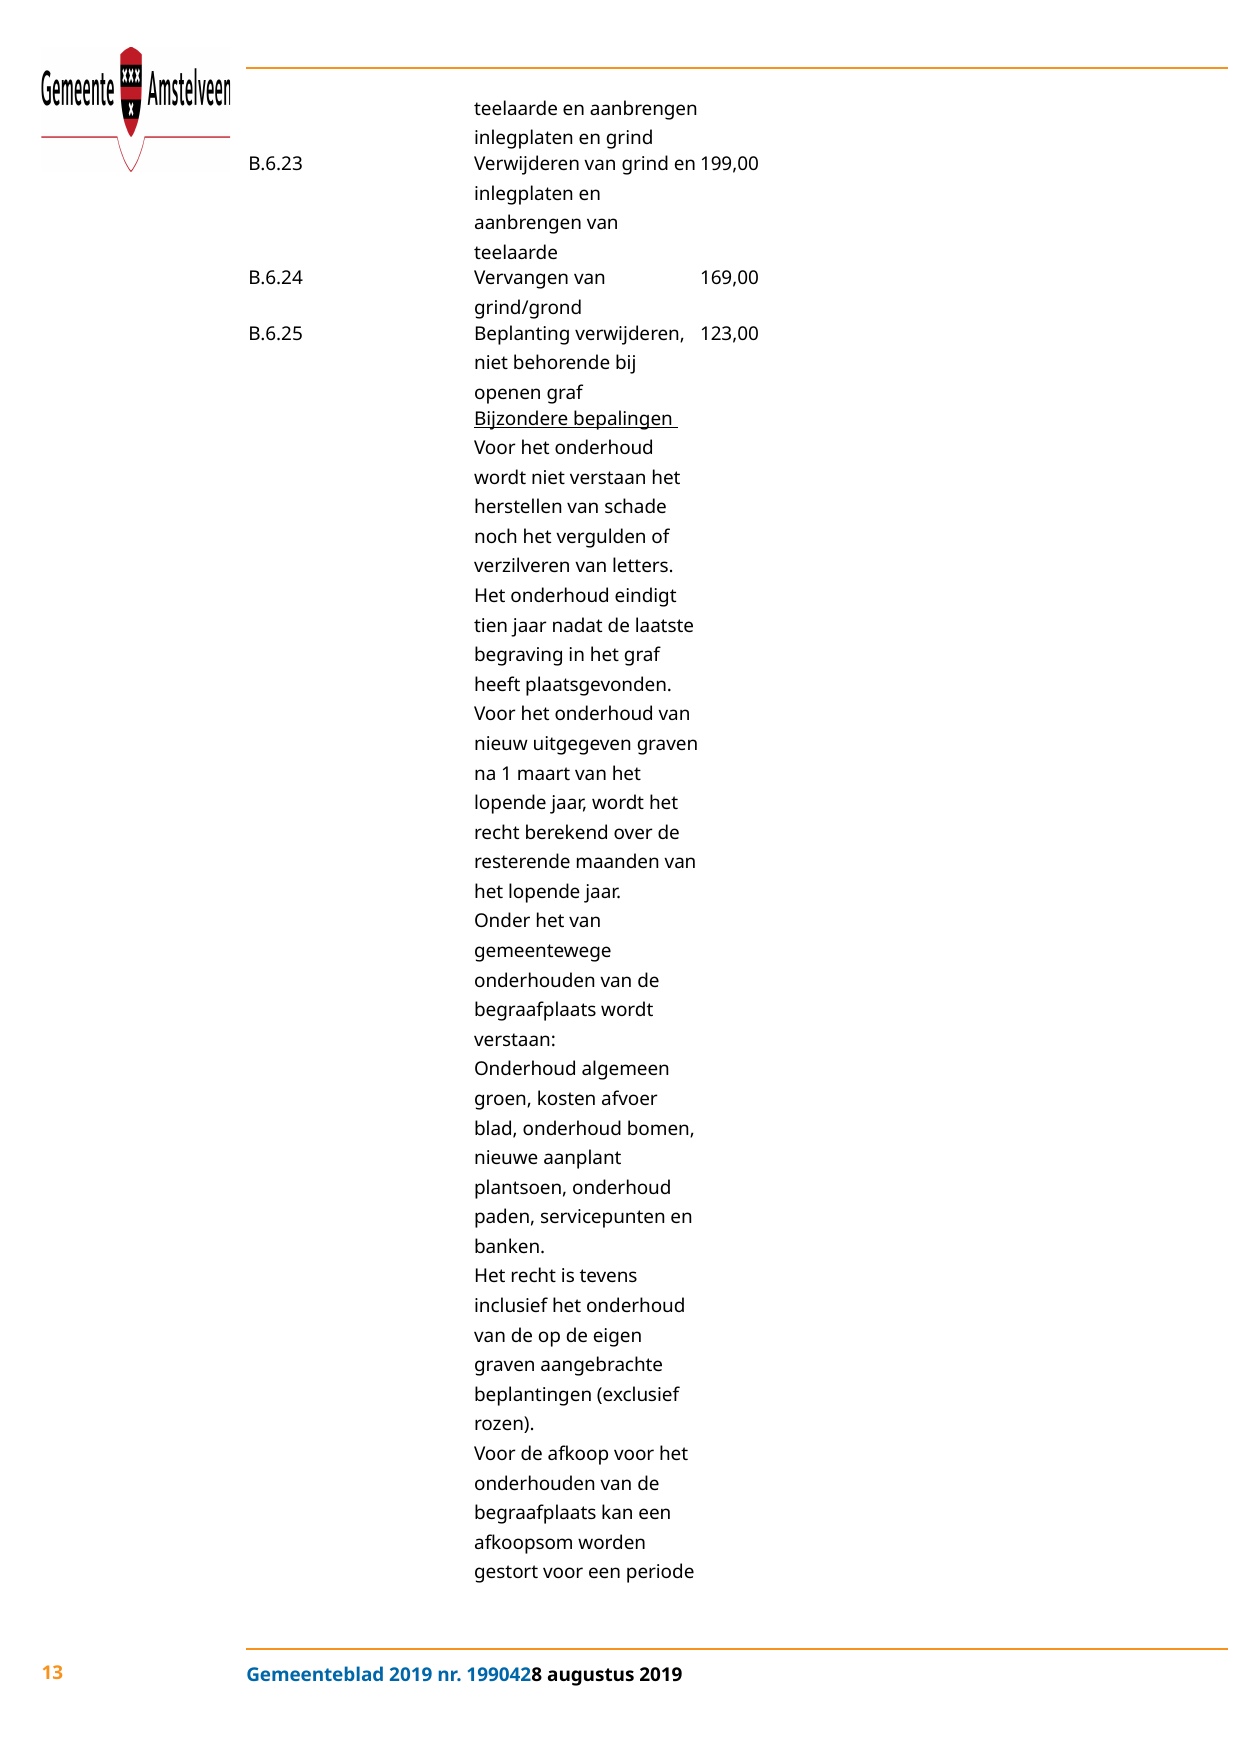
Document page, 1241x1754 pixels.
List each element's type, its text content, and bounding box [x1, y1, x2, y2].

picture [41, 47, 231, 172]
table_cell [248, 95, 474, 150]
table_cell 169,00 [700, 265, 926, 320]
table_cell 123,00 [700, 320, 926, 405]
table_cell Vervangen van grind/grond [474, 265, 700, 320]
table_cell Bijzondere bepalingen Voor het onderhoud wordt niet verstaan het herstellen van schade noch het vergulden of verzilveren van letters. Het onderhoud eindigt tien jaar nadat de laatste begraving in het graf heeft plaatsgevonden. Voor het onderhoud van nieuw uitgegeven graven na 1 maart van het lopende jaar, wordt het recht berekend over de resterende maanden van het lopende jaar. Onder het van gemeentewege onderhouden van de begraafplaats wordt verstaan: Onderhoud algemeen groen, kosten afvoer blad, onderhoud bomen, nieuwe aanplant plantsoen, onderhoud paden, servicepunten en banken. Het recht is tevens inclusief het onderhoud van de op de eigen graven aangebrachte beplantingen (exclusief rozen). Voor de afkoop voor het onderhouden van de begraafplaats kan een afkoopsom worden gestort voor een periode [474, 405, 700, 1584]
table_cell [700, 405, 926, 1584]
table_cell B.6.25 [248, 320, 474, 405]
table_cell [700, 95, 926, 150]
table_cell [248, 405, 474, 1584]
table_cell Verwijderen van grind en inlegplaten en aanbrengen van teelaarde [474, 150, 700, 264]
table_cell B.6.23 [248, 150, 474, 264]
table_cell B.6.24 [248, 265, 474, 320]
table_cell teelaarde en aanbrengen inlegplaten en grind [474, 95, 700, 150]
table_cell 199,00 [700, 150, 926, 264]
table_cell Beplanting verwijderen, niet behorende bij openen graf [474, 320, 700, 405]
